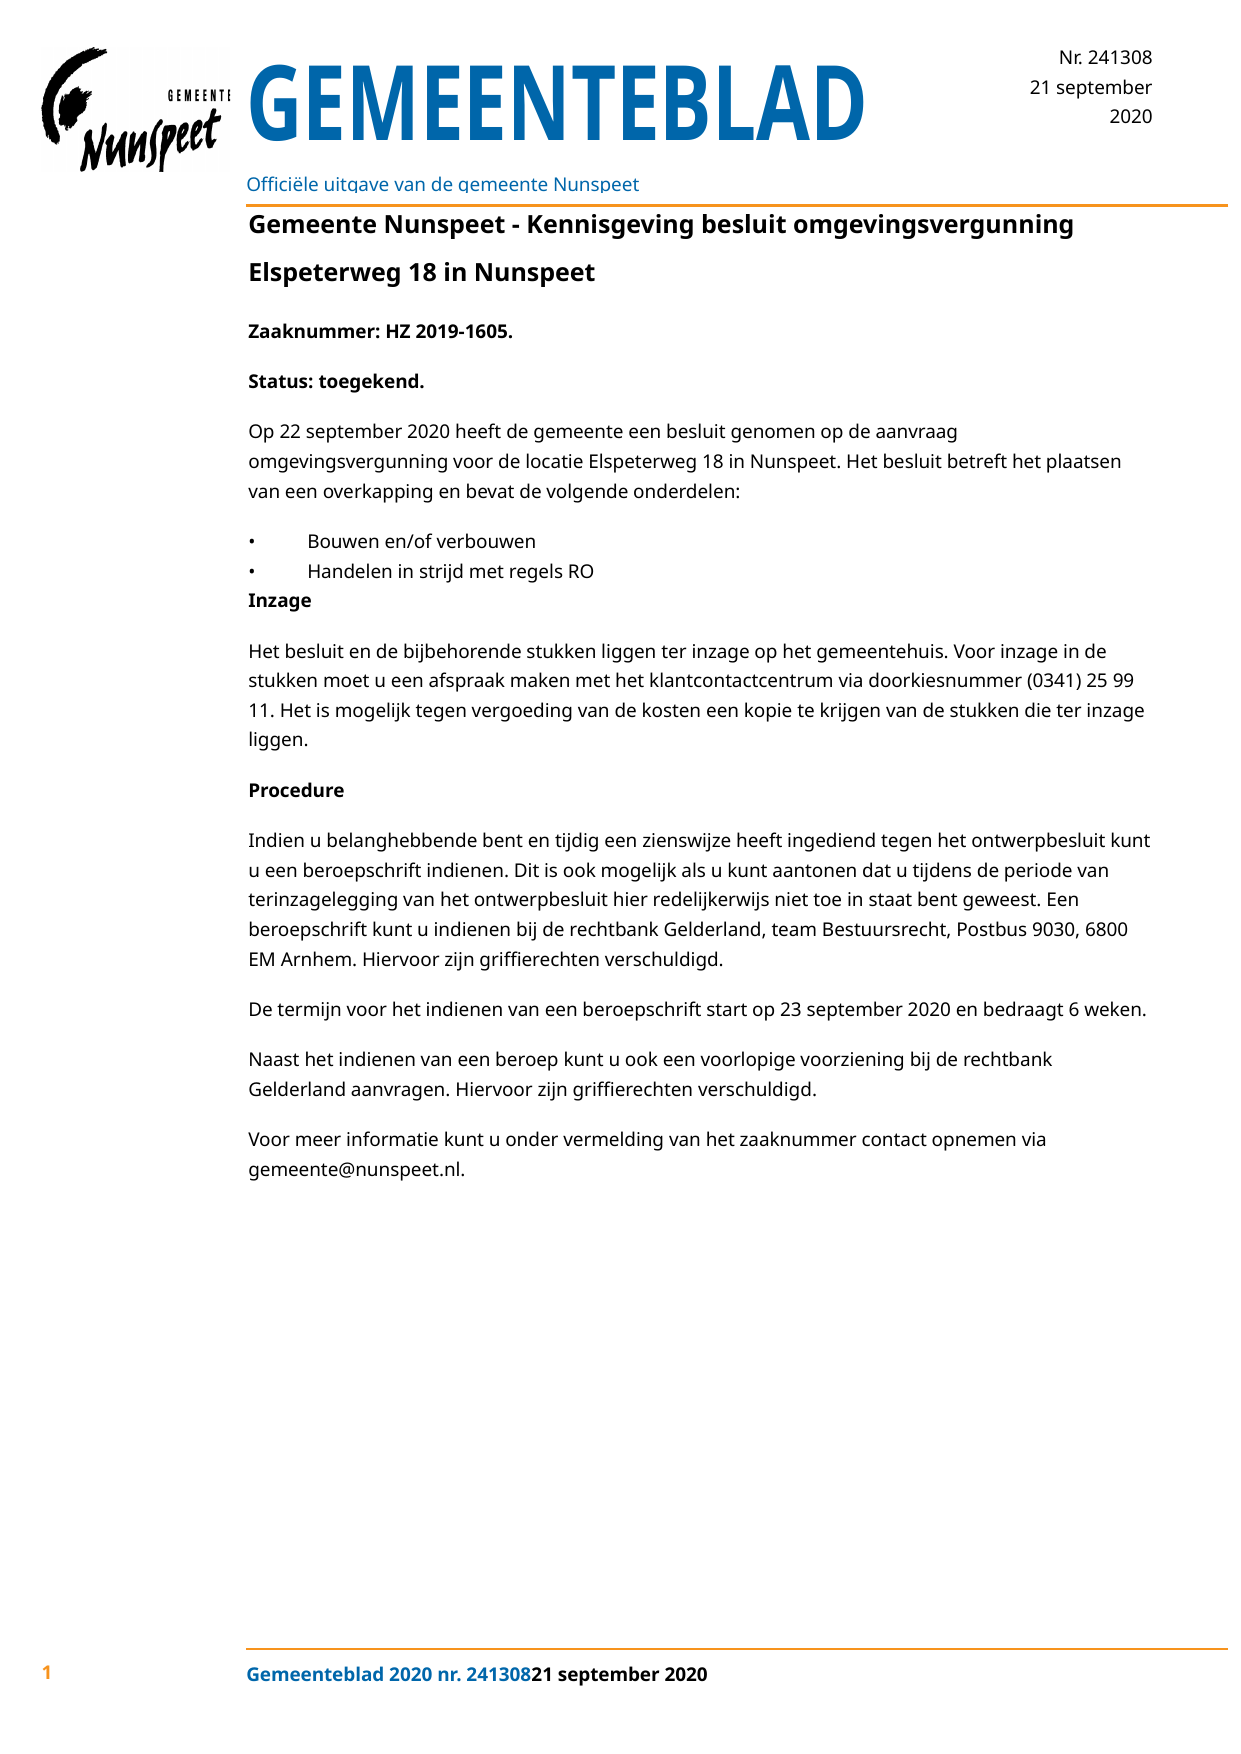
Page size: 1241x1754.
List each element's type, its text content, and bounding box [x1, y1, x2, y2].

text Gemeente Nunspeet - Kennisgeving besluit omgevingsvergunning Elspeterweg 18 in Nunspeet [248, 207, 1152, 288]
list Bouwen en/of verbouwen [248, 528, 1152, 554]
text Voor meer informatie kunt u onder vermelding van het zaaknummer contact opnemen via gemeente@nunspeet.nl. [248, 1127, 1152, 1182]
text De termijn voor het indienen van een beroepschrift start op 23 september 2020 en bedraagt 6 weken. [248, 996, 1152, 1022]
text Zaaknummer: HZ 2019-1605. [248, 318, 1152, 344]
text Inzage [248, 587, 1152, 613]
text Status: toegekend. [248, 368, 1152, 394]
text Op 22 september 2020 heeft de gemeente een besluit genomen op de aanvraag omgevingsvergunning voor de locatie Elspeterweg 18 in Nunspeet. Het besluit betreft het plaatsen van een overkapping en bevat de volgende onderdelen: [248, 419, 1152, 504]
text Naast het indienen van een beroep kunt u ook een voorlopige voorziening bij de rechtbank Gelderland aanvragen. Hiervoor zijn griffierechten verschuldigd. [248, 1047, 1152, 1102]
list Handelen in strijd met regels RO [248, 558, 1152, 584]
text Indien u belanghebbende bent en tijdig een zienswijze heeft ingediend tegen het ontwerpbesluit kunt u een beroepschrift indienen. Dit is ook mogelijk als u kunt aantonen dat u tijdens de periode van terinzagelegging van het ontwerpbesluit hier redelijkerwijs niet toe in staat bent geweest. Een beroepschrift kunt u indienen bij de rechtbank Gelderland, team Bestuursrecht, Postbus 9030, 6800 EM Arnhem. Hiervoor zijn griffierechten verschuldigd. [248, 827, 1152, 972]
text Procedure [248, 777, 1152, 803]
picture [41, 47, 231, 172]
text Het besluit en de bijbehorende stukken liggen ter inzage op het gemeentehuis. Voor inzage in de stukken moet u een afspraak maken met het klantcontactcentrum via doorkiesnummer (0341) 25 99 11. Het is mogelijk tegen vergoeding van de kosten een kopie te krijgen van de stukken die ter inzage liggen. [248, 638, 1152, 752]
